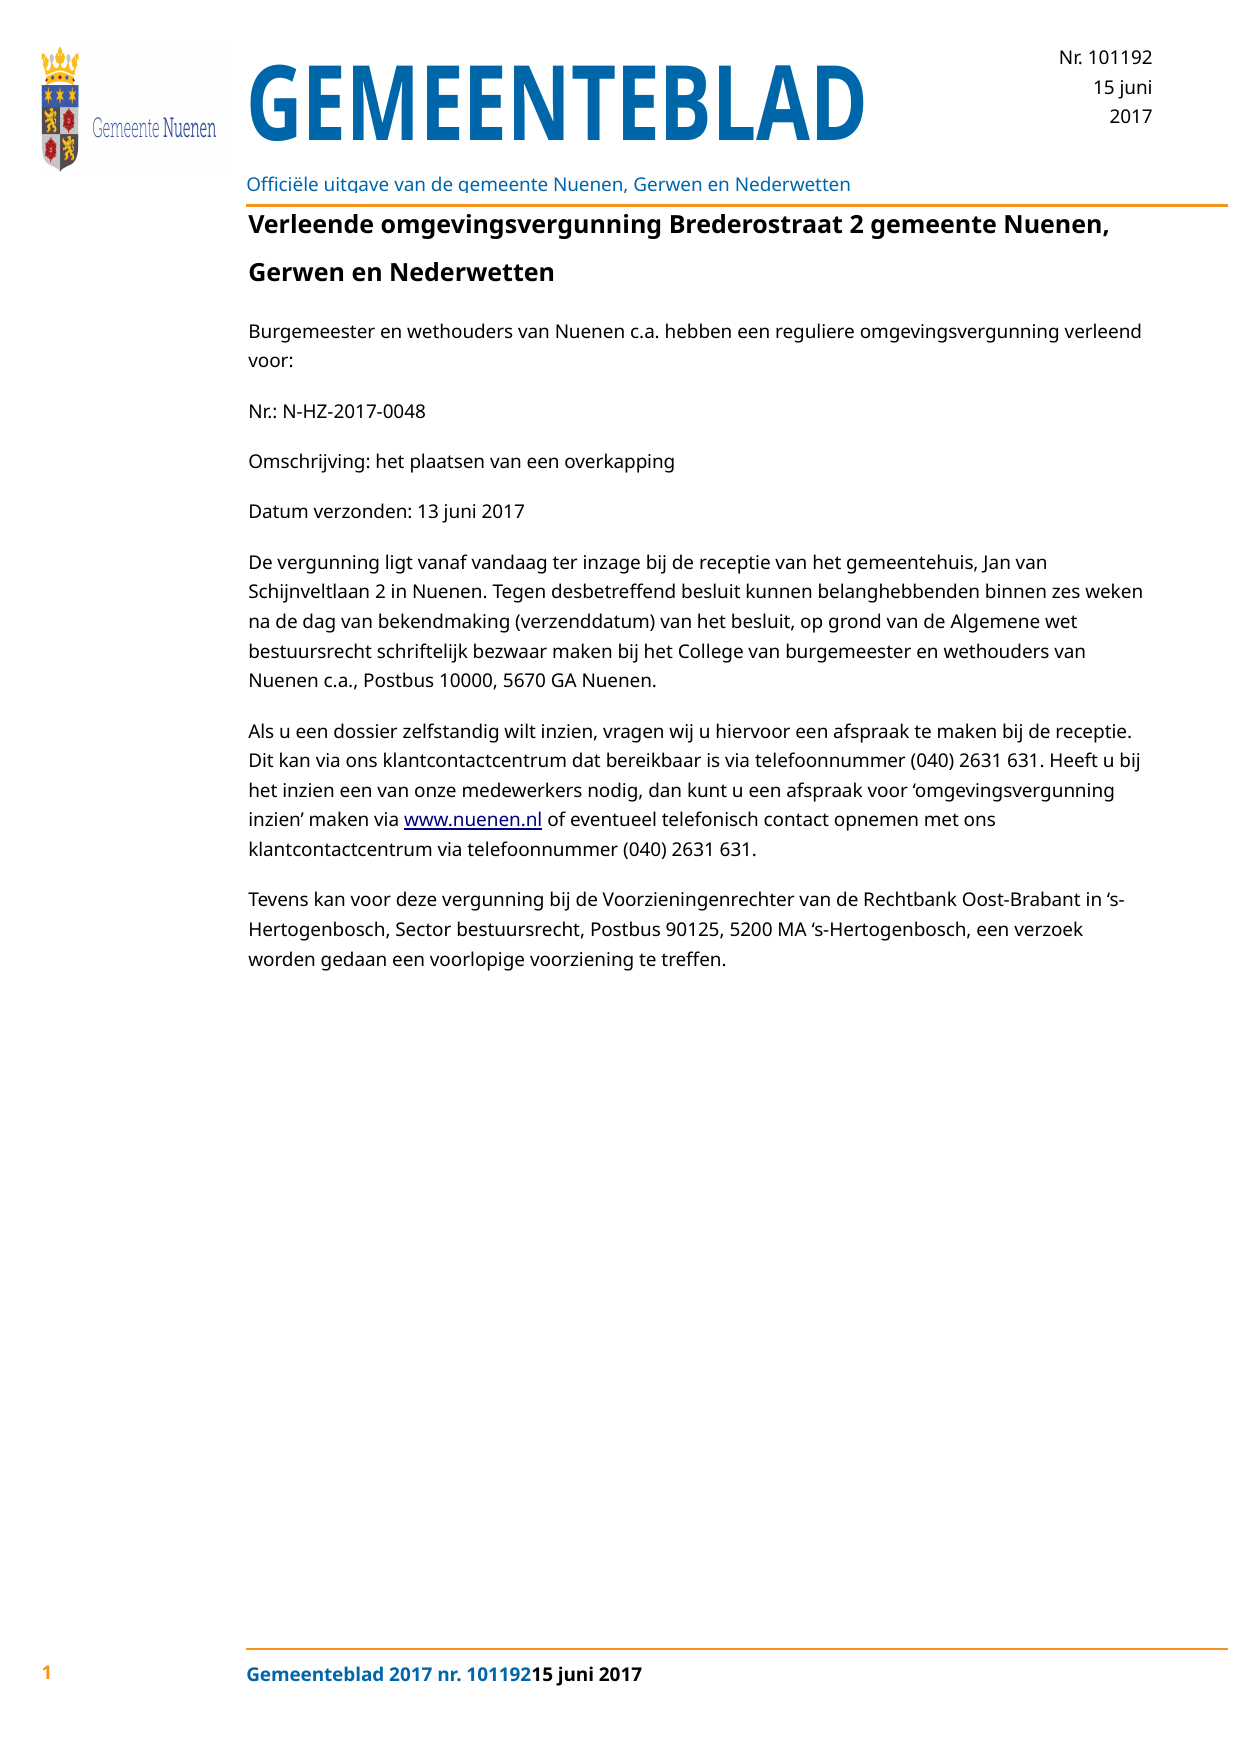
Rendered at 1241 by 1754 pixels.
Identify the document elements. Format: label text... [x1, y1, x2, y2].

text Datum verzonden: 13 juni 2017 [248, 499, 1152, 524]
text Burgemeester en wethouders van Nuenen c.a. hebben een reguliere omgevingsvergunning verleend voor: [248, 318, 1152, 373]
text Verleende omgevingsvergunning Brederostraat 2 gemeente Nuenen, Gerwen en Nederwetten [248, 207, 1152, 288]
picture [41, 47, 231, 172]
text Als u een dossier zelfstandig wilt inzien, vragen wij u hiervoor een afspraak te maken bij de receptie. Dit kan via ons klantcontactcentrum dat bereikbaar is via telefoonnummer (040) 2631 631. Heeft u bij het inzien een van onze medewerkers nodig, dan kunt u een afspraak voor ‘omgevingsvergunning inzien’ maken via www.nuenen.nl of eventueel telefonisch contact opnemen met ons klantcontactcentrum via telefoonnummer (040) 2631 631. [248, 718, 1152, 862]
text Omschrijving: het plaatsen van een overkapping [248, 448, 1152, 474]
text Nr.: N-HZ-2017-0048 [248, 398, 1152, 424]
text De vergunning ligt vanaf vandaag ter inzage bij de receptie van het gemeentehuis, Jan van Schijnveltlaan 2 in Nuenen. Tegen desbetreffend besluit kunnen belanghebbenden binnen zes weken na de dag van bekendmaking (verzenddatum) van het besluit, op grond van de Algemene wet bestuursrecht schriftelijk bezwaar maken bij het College van burgemeester en wethouders van Nuenen c.a., Postbus 10000, 5670 GA Nuenen. [248, 549, 1152, 693]
text Tevens kan voor deze vergunning bij de Voorzieningenrechter van de Rechtbank Oost-Brabant in ‘s-Hertogenbosch, Sector bestuursrecht, Postbus 90125, 5200 MA ‘s-Hertogenbosch, een verzoek worden gedaan een voorlopige voorziening te treffen. [248, 887, 1152, 972]
